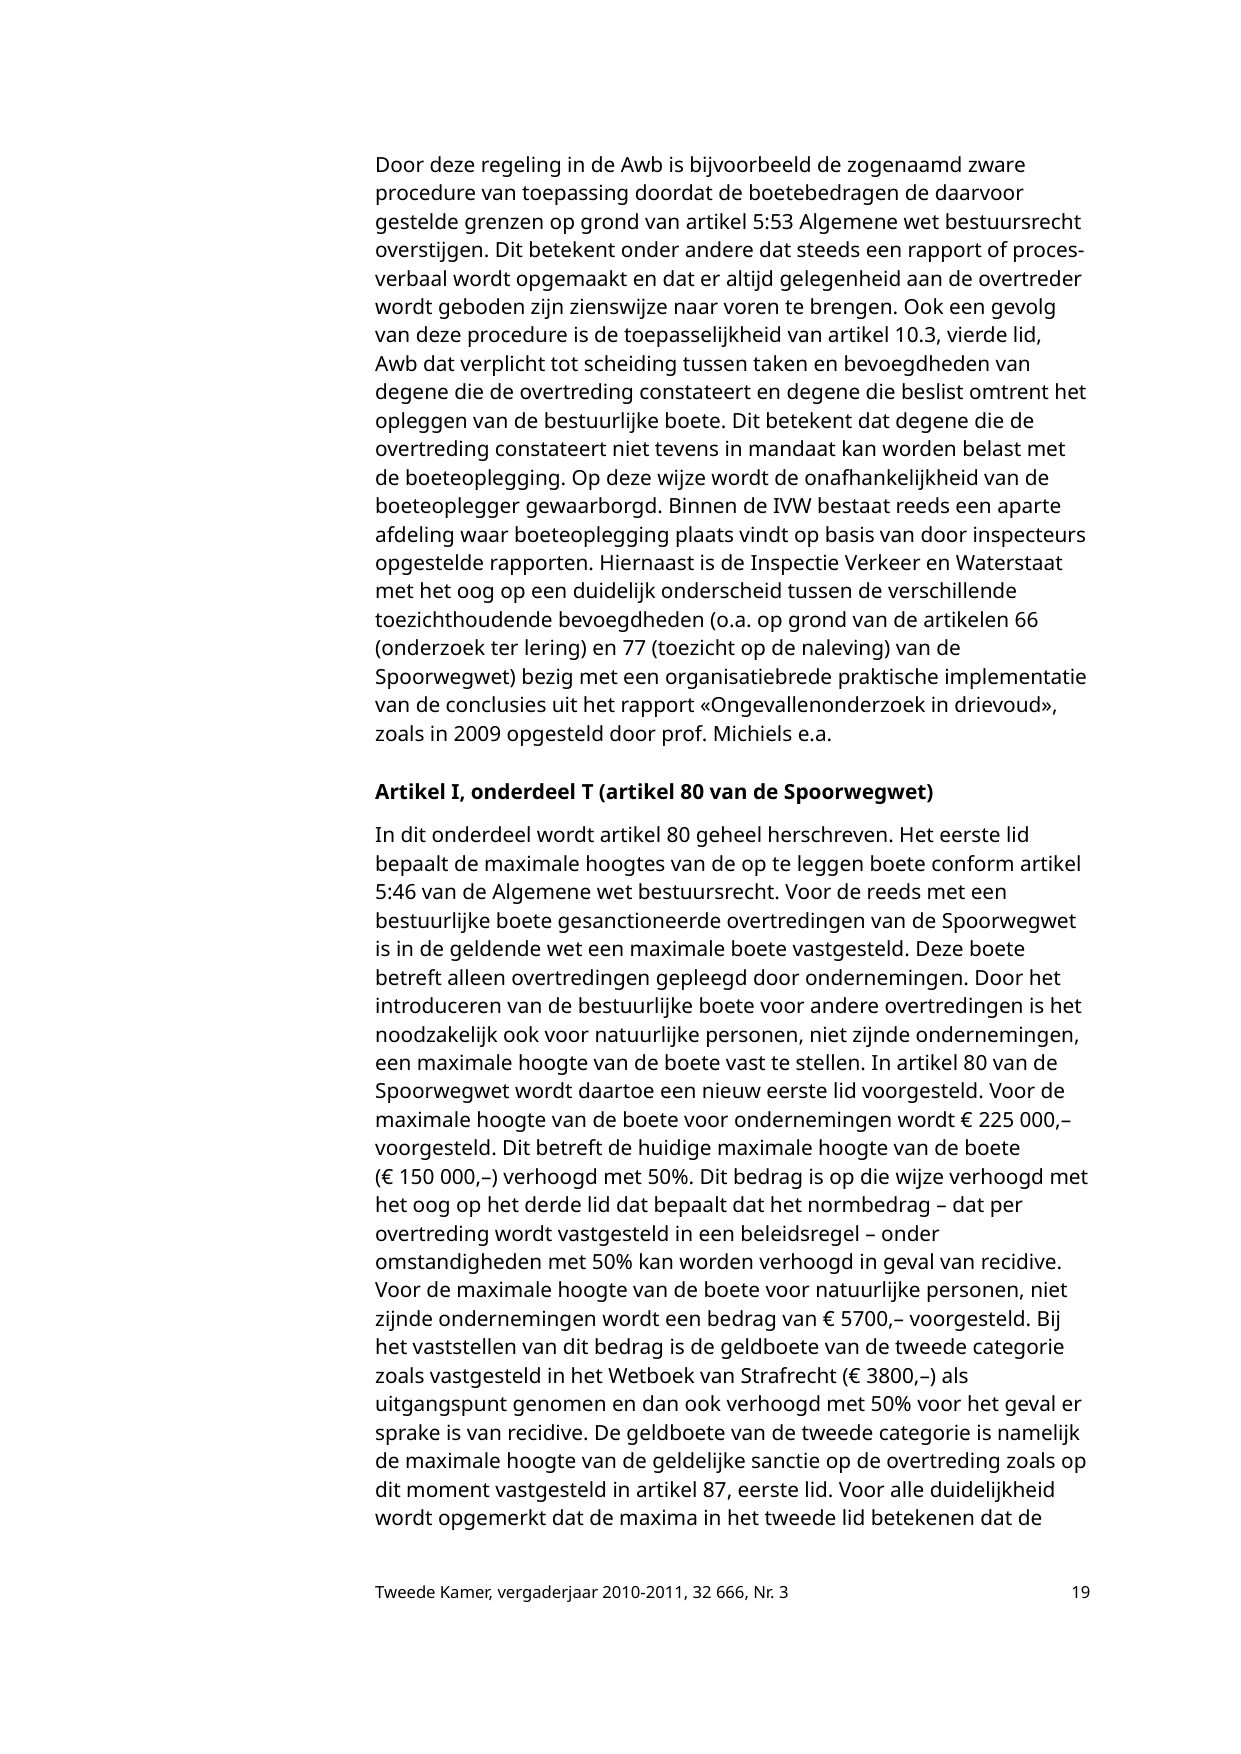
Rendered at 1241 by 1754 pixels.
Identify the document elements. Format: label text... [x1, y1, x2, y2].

text Artikel I, onderdeel T (artikel 80 van de Spoorwegwet) [375, 777, 1090, 806]
text Door deze regeling in de Awb is bijvoorbeeld de zogenaamd zware procedure van toepassing doordat de boetebedragen de daarvoor gestelde grenzen op grond van artikel 5:53 Algemene wet bestuursrecht overstijgen. Dit betekent onder andere dat steeds een rapport of proces-verbaal wordt opgemaakt en dat er altijd gelegenheid aan de overtreder wordt geboden zijn zienswijze naar voren te brengen. Ook een gevolg van deze procedure is de toepasselijkheid van artikel 10.3, vierde lid, Awb dat verplicht tot scheiding tussen taken en bevoegdheden van degene die de overtreding constateert en degene die beslist omtrent het opleggen van de bestuurlijke boete. Dit betekent dat degene die de overtreding constateert niet tevens in mandaat kan worden belast met de boeteoplegging. Op deze wijze wordt de onafhankelijkheid van de boeteoplegger gewaarborgd. Binnen de IVW bestaat reeds een aparte afdeling waar boeteoplegging plaats vindt op basis van door inspecteurs opgestelde rapporten. Hiernaast is de Inspectie Verkeer en Waterstaat met het oog op een duidelijk onderscheid tussen de verschillende toezichthoudende bevoegdheden (o.a. op grond van de artikelen 66 (onderzoek ter lering) en 77 (toezicht op de naleving) van de Spoorwegwet) bezig met een organisatiebrede praktische implementatie van de conclusies uit het rapport «Ongevallenonderzoek in drievoud», zoals in 2009 opgesteld door prof. Michiels e.a. [375, 150, 1090, 747]
text In dit onderdeel wordt artikel 80 geheel herschreven. Het eerste lid bepaalt de maximale hoogtes van de op te leggen boete conform artikel 5:46 van de Algemene wet bestuursrecht. Voor de reeds met een bestuurlijke boete gesanctioneerde overtredingen van de Spoorwegwet is in de geldende wet een maximale boete vastgesteld. Deze boete betreft alleen overtredingen gepleegd door ondernemingen. Door het introduceren van de bestuurlijke boete voor andere overtredingen is het noodzakelijk ook voor natuurlijke personen, niet zijnde ondernemingen, een maximale hoogte van de boete vast te stellen. In artikel 80 van de Spoorwegwet wordt daartoe een nieuw eerste lid voorgesteld. Voor de maximale hoogte van de boete voor ondernemingen wordt € 225 000,– voorgesteld. Dit betreft de huidige maximale hoogte van de boete (€ 150 000,–) verhoogd met 50%. Dit bedrag is op die wijze verhoogd met het oog op het derde lid dat bepaalt dat het normbedrag – dat per overtreding wordt vastgesteld in een beleidsregel – onder omstandigheden met 50% kan worden verhoogd in geval van recidive. Voor de maximale hoogte van de boete voor natuurlijke personen, niet zijnde ondernemingen wordt een bedrag van € 5700,– voorgesteld. Bij het vaststellen van dit bedrag is de geldboete van de tweede categorie zoals vastgesteld in het Wetboek van Strafrecht (€ 3800,–) als uitgangspunt genomen en dan ook verhoogd met 50% voor het geval er sprake is van recidive. De geldboete van de tweede categorie is namelijk de maximale hoogte van de geldelijke sanctie op de overtreding zoals op dit moment vastgesteld in artikel 87, eerste lid. Voor alle duidelijkheid wordt opgemerkt dat de maxima in het tweede lid betekenen dat de [375, 821, 1090, 1532]
